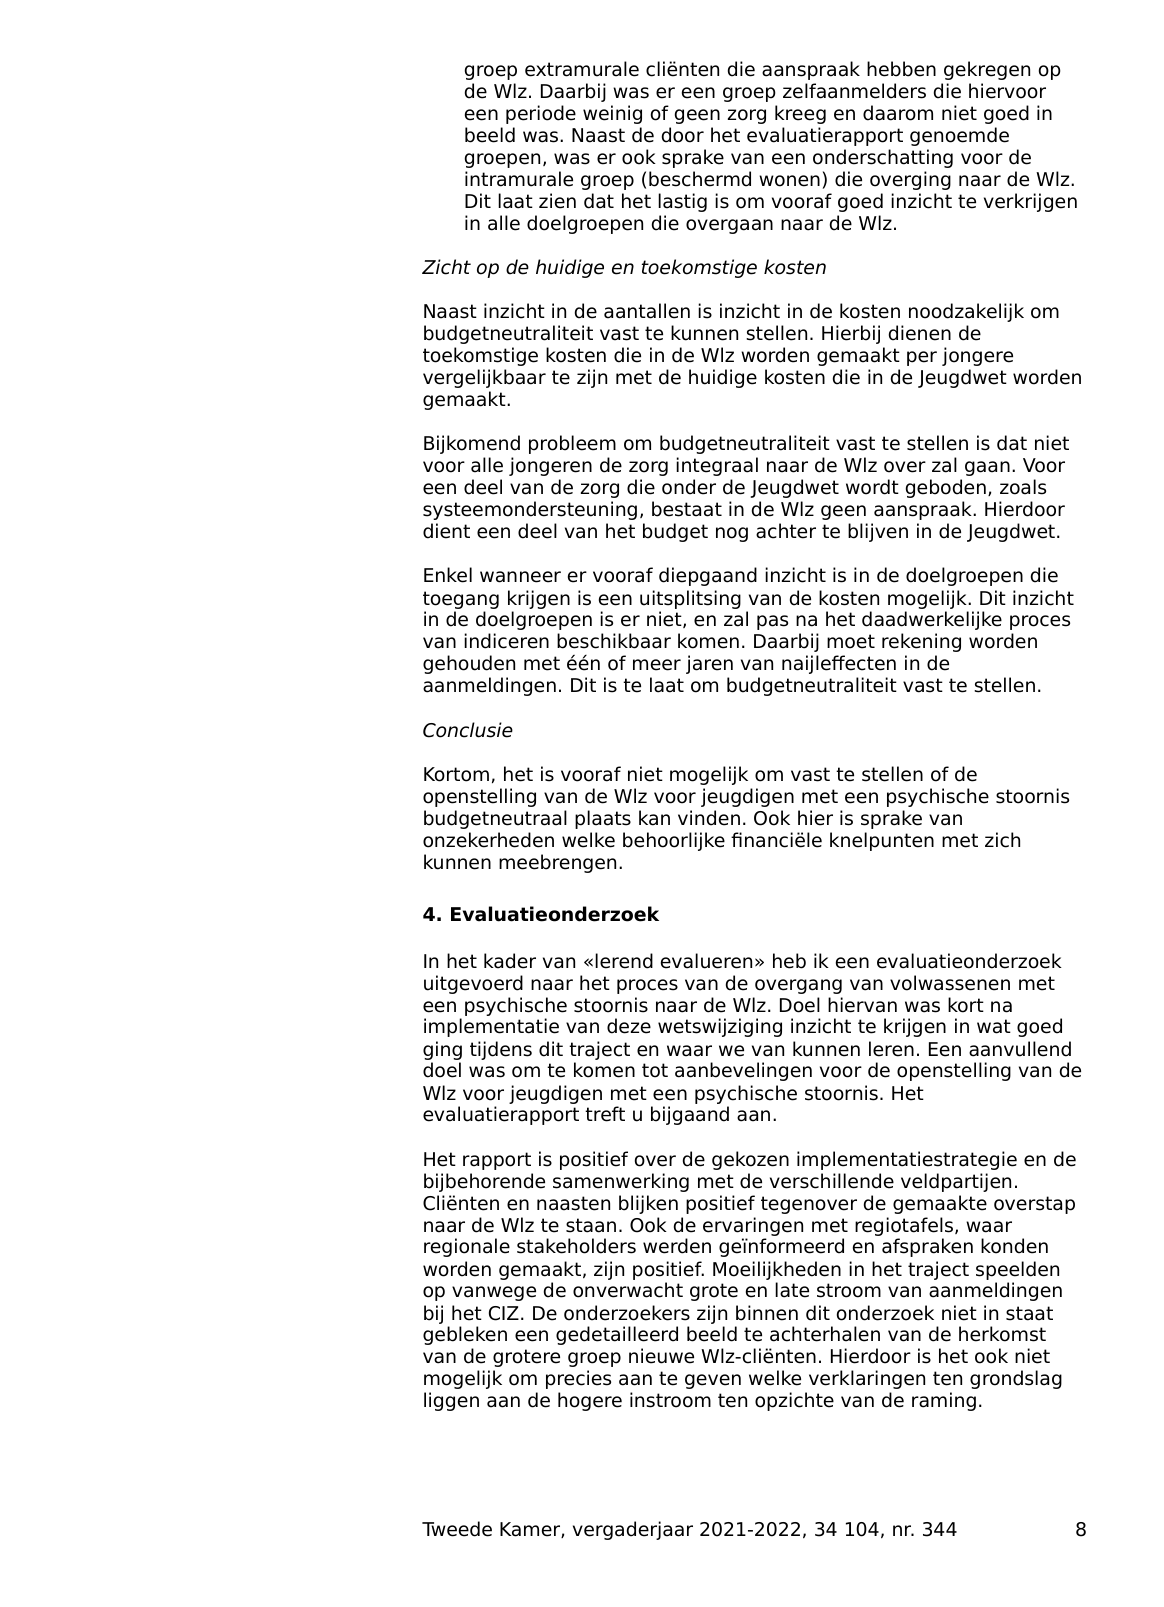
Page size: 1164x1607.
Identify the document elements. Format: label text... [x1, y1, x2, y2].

text Naast inzicht in de aantallen is inzicht in de kosten noodzakelijk om budgetneutraliteit vast te kunnen stellen. Hierbij dienen de toekomstige kosten die in de Wlz worden gemaakt per jongere vergelijkbaar te zijn met de huidige kosten die in de Jeugdwet worden gemaakt. [422, 301, 1087, 411]
text Enkel wanneer er vooraf diepgaand inzicht is in de doelgroepen die toegang krijgen is een uitsplitsing van de kosten mogelijk. Dit inzicht in de doelgroepen is er niet, en zal pas na het daadwerkelijke proces van indiceren beschikbaar komen. Daarbij moet rekening worden gehouden met één of meer jaren van naijleffecten in de aanmeldingen. Dit is te laat om budgetneutraliteit vast te stellen. [422, 565, 1087, 697]
subtitle 4. Evaluatieonderzoek [422, 903, 1087, 926]
text Kortom, het is vooraf niet mogelijk om vast te stellen of de openstelling van de Wlz voor jeugdigen met een psychische stoornis budgetneutraal plaats kan vinden. Ook hier is sprake van onzekerheden welke behoorlijke financiële knelpunten met zich kunnen meebrengen. [422, 764, 1087, 873]
subtitle Zicht op de huidige en toekomstige kosten [422, 257, 1087, 279]
subtitle Conclusie [422, 719, 1087, 741]
text Het rapport is positief over de gekozen implementatiestrategie en de bijbehorende samenwerking met de verschillende veldpartijen. Cliënten en naasten blijken positief tegenover de gemaakte overstap naar de Wlz te staan. Ook de ervaringen met regiotafels, waar regionale stakeholders werden geïnformeerd en afspraken konden worden gemaakt, zijn positief. Moeilijkheden in het traject speelden op vanwege de onverwacht grote en late stroom van aanmeldingen bij het CIZ. De onderzoekers zijn binnen dit onderzoek niet in staat gebleken een gedetailleerd beeld te achterhalen van de herkomst van de grotere groep nieuwe Wlz-cliënten. Hierdoor is het ook niet mogelijk om precies aan te geven welke verklaringen ten grondslag liggen aan de hogere instroom ten opzichte van de raming. [422, 1148, 1087, 1412]
text Bijkomend probleem om budgetneutraliteit vast te stellen is dat niet voor alle jongeren de zorg integraal naar de Wlz over zal gaan. Voor een deel van de zorg die onder de Jeugdwet wordt geboden, zoals systeemondersteuning, bestaat in de Wlz geen aanspraak. Hierdoor dient een deel van het budget nog achter te blijven in de Jeugdwet. [422, 433, 1087, 543]
text In het kader van «lerend evalueren» heb ik een evaluatieonderzoek uitgevoerd naar het proces van de overgang van volwassenen met een psychische stoornis naar de Wlz. Doel hiervan was kort na implementatie van deze wetswijziging inzicht te krijgen in wat goed ging tijdens dit traject en waar we van kunnen leren. Een aanvullend doel was om te komen tot aanbevelingen voor de openstelling van de Wlz voor jeugdigen met een psychische stoornis. Het evaluatierapport treft u bijgaand aan. [422, 951, 1087, 1126]
text groep extramurale cliënten die aanspraak hebben gekregen op de Wlz. Daarbij was er een groep zelfaanmelders die hiervoor een periode weinig of geen zorg kreeg en daarom niet goed in beeld was. Naast de door het evaluatierapport genoemde groepen, was er ook sprake van een onderschatting voor de intramurale groep (beschermd wonen) die overging naar de Wlz. Dit laat zien dat het lastig is om vooraf goed inzicht te verkrijgen in alle doelgroepen die overgaan naar de Wlz. [422, 59, 1087, 235]
